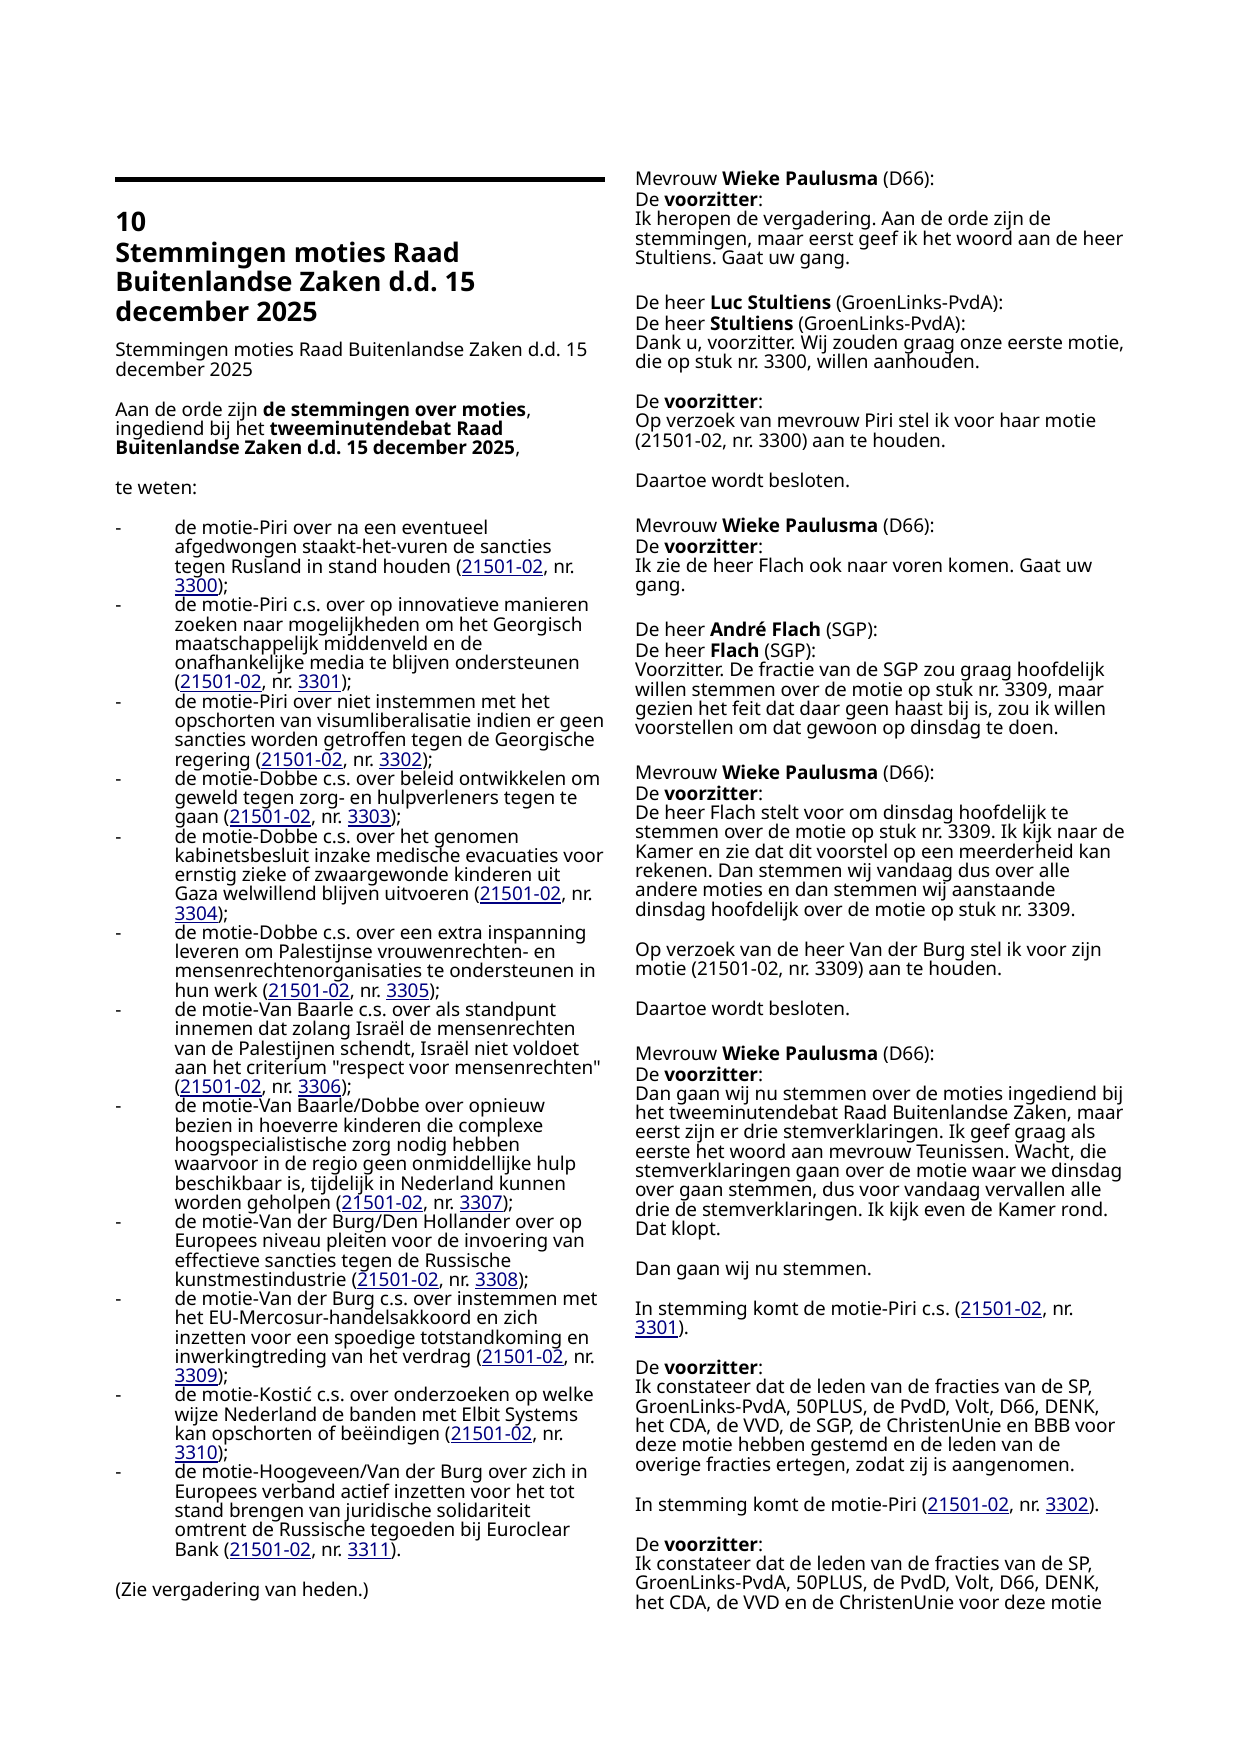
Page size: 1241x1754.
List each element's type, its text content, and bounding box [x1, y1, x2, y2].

text De voorzitter: [635, 1066, 1125, 1085]
text 10 [115, 203, 605, 239]
list de motie-Van der Burg c.s. over instemmen met het EU-Mercosur-handelsakkoord en zich inzetten voor een spoedige totstandkoming en inwerkingtreding van het verdrag (21501-02, nr. 3309); [115, 1290, 605, 1386]
text Ik constateer dat de leden van de fracties van de SP, GroenLinks-PvdA, 50PLUS, de PvdD, Volt, D66, DENK, het CDA, de VVD en de ChristenUnie voor deze motie [635, 1555, 1125, 1613]
text Mevrouw Wieke Paulusma (D66): [635, 1040, 1125, 1066]
text In stemming komt de motie-Piri c.s. (21501-02, nr. 3301). [635, 1300, 1125, 1338]
list de motie-Dobbe c.s. over een extra inspanning leveren om Palestijnse vrouwenrechten- en mensenrechtenorganisaties te ondersteunen in hun werk (21501-02, nr. 3305); [115, 924, 605, 1001]
list de motie-Dobbe c.s. over het genomen kabinetsbesluit inzake medische evacuaties voor ernstig zieke of zwaargewonde kinderen uit Gaza welwillend blijven uitvoeren (21501-02, nr. 3304); [115, 828, 605, 924]
list de motie-Dobbe c.s. over beleid ontwikkelen om geweld tegen zorg- en hulpverleners tegen te gaan (21501-02, nr. 3303); [115, 770, 605, 828]
text (Zie vergadering van heden.) [115, 1581, 605, 1600]
list de motie-Van der Burg/Den Hollander over op Europees niveau pleiten voor de invoering van effectieve sancties tegen de Russische kunstmestindustrie (21501-02, nr. 3308); [115, 1213, 605, 1290]
text In stemming komt de motie-Piri (21501-02, nr. 3302). [635, 1496, 1125, 1515]
text De heer Flach stelt voor om dinsdag hoofdelijk te stemmen over de motie op stuk nr. 3309. Ik kijk naar de Kamer en zie dat dit voorstel op een meerderheid kan rekenen. Dan stemmen wij vandaag dus over alle andere moties en dan stemmen wij aanstaande dinsdag hoofdelijk over de motie op stuk nr. 3309. [635, 804, 1125, 920]
text De heer André Flach (SGP): [635, 616, 1125, 642]
text Stemmingen moties Raad Buitenlandse Zaken d.d. 15 december 2025 [115, 239, 605, 341]
text Op verzoek van mevrouw Piri stel ik voor haar motie (21501-02, nr. 3300) aan te houden. [635, 412, 1125, 451]
list de motie-Piri over niet instemmen met het opschorten van visumliberalisatie indien er geen sancties worden getroffen tegen de Georgische regering (21501-02, nr. 3302); [115, 693, 605, 770]
text De heer Flach (SGP): [635, 642, 1125, 661]
list de motie-Kostić c.s. over onderzoeken op welke wijze Nederland de banden met Elbit Systems kan opschorten of beëindigen (21501-02, nr. 3310); [115, 1386, 605, 1463]
text De voorzitter: [635, 1536, 1125, 1555]
text Ik constateer dat de leden van de fracties van de SP, GroenLinks-PvdA, 50PLUS, de PvdD, Volt, D66, DENK, het CDA, de VVD, de SGP, de ChristenUnie en BBB voor deze motie hebben gestemd en de leden van de overige fracties ertegen, zodat zij is aangenomen. [635, 1378, 1125, 1475]
text De voorzitter: [635, 785, 1125, 804]
text Mevrouw Wieke Paulusma (D66): [635, 759, 1125, 785]
text De voorzitter: [635, 393, 1125, 412]
text De voorzitter: [635, 1359, 1125, 1378]
text Mevrouw Wieke Paulusma (D66): [635, 512, 1125, 538]
text De voorzitter: [635, 538, 1125, 557]
text Dank u, voorzitter. Wij zouden graag onze eerste motie, die op stuk nr. 3300, willen aanhouden. [635, 334, 1125, 372]
text Ik zie de heer Flach ook naar voren komen. Gaat uw gang. [635, 557, 1125, 595]
list de motie-Hoogeveen/Van der Burg over zich in Europees verband actief inzetten voor het tot stand brengen van juridische solidariteit omtrent de Russische tegoeden bij Euroclear Bank (21501-02, nr. 3311). [115, 1463, 605, 1560]
list de motie-Van Baarle/Dobbe over opnieuw bezien in hoeverre kinderen die complexe hoogspecialistische zorg nodig hebben waarvoor in de regio geen onmiddellijke hulp beschikbaar is, tijdelijk in Nederland kunnen worden geholpen (21501-02, nr. 3307); [115, 1097, 605, 1213]
list de motie-Piri c.s. over op innovatieve manieren zoeken naar mogelijkheden om het Georgisch maatschappelijk middenveld en de onafhankelijke media te blijven ondersteunen (21501-02, nr. 3301); [115, 596, 605, 693]
text Dan gaan wij nu stemmen. [635, 1260, 1125, 1279]
text Mevrouw Wieke Paulusma (D66): [635, 165, 1125, 191]
text te weten: [115, 479, 605, 498]
text De heer Luc Stultiens (GroenLinks-PvdA): [635, 289, 1125, 315]
text Daartoe wordt besloten. [635, 472, 1125, 491]
list de motie-Piri over na een eventueel afgedwongen staakt-het-vuren de sancties tegen Rusland in stand houden (21501-02, nr. 3300); [115, 519, 605, 596]
list de motie-Van Baarle c.s. over als standpunt innemen dat zolang Israël de mensenrechten van de Palestijnen schendt, Israël niet voldoet aan het criterium "respect voor mensenrechten" (21501-02, nr. 3306); [115, 1001, 605, 1097]
text Op verzoek van de heer Van der Burg stel ik voor zijn motie (21501-02, nr. 3309) aan te houden. [635, 941, 1125, 979]
text De heer Stultiens (GroenLinks-PvdA): [635, 315, 1125, 334]
text Stemmingen moties Raad Buitenlandse Zaken d.d. 15 december 2025 [115, 341, 605, 380]
text Aan de orde zijn de stemmingen over moties, ingediend bij het tweeminutendebat Raad Buitenlandse Zaken d.d. 15 december 2025, [115, 401, 605, 458]
text De voorzitter: [635, 191, 1125, 210]
text Dan gaan wij nu stemmen over de moties ingediend bij het tweeminutendebat Raad Buitenlandse Zaken, maar eerst zijn er drie stemverklaringen. Ik geef graag als eerste het woord aan mevrouw Teunissen. Wacht, die stemverklaringen gaan over de motie waar we dinsdag over gaan stemmen, dus voor vandaag vervallen alle drie de stemverklaringen. Ik kijk even de Kamer rond. Dat klopt. [635, 1085, 1125, 1239]
text Voorzitter. De fractie van de SGP zou graag hoofdelijk willen stemmen over de motie op stuk nr. 3309, maar gezien het feit dat daar geen haast bij is, zou ik willen voorstellen om dat gewoon op dinsdag te doen. [635, 661, 1125, 738]
text Daartoe wordt besloten. [635, 1000, 1125, 1019]
text Ik heropen de vergadering. Aan de orde zijn de stemmingen, maar eerst geef ik het woord aan de heer Stultiens. Gaat uw gang. [635, 210, 1125, 268]
